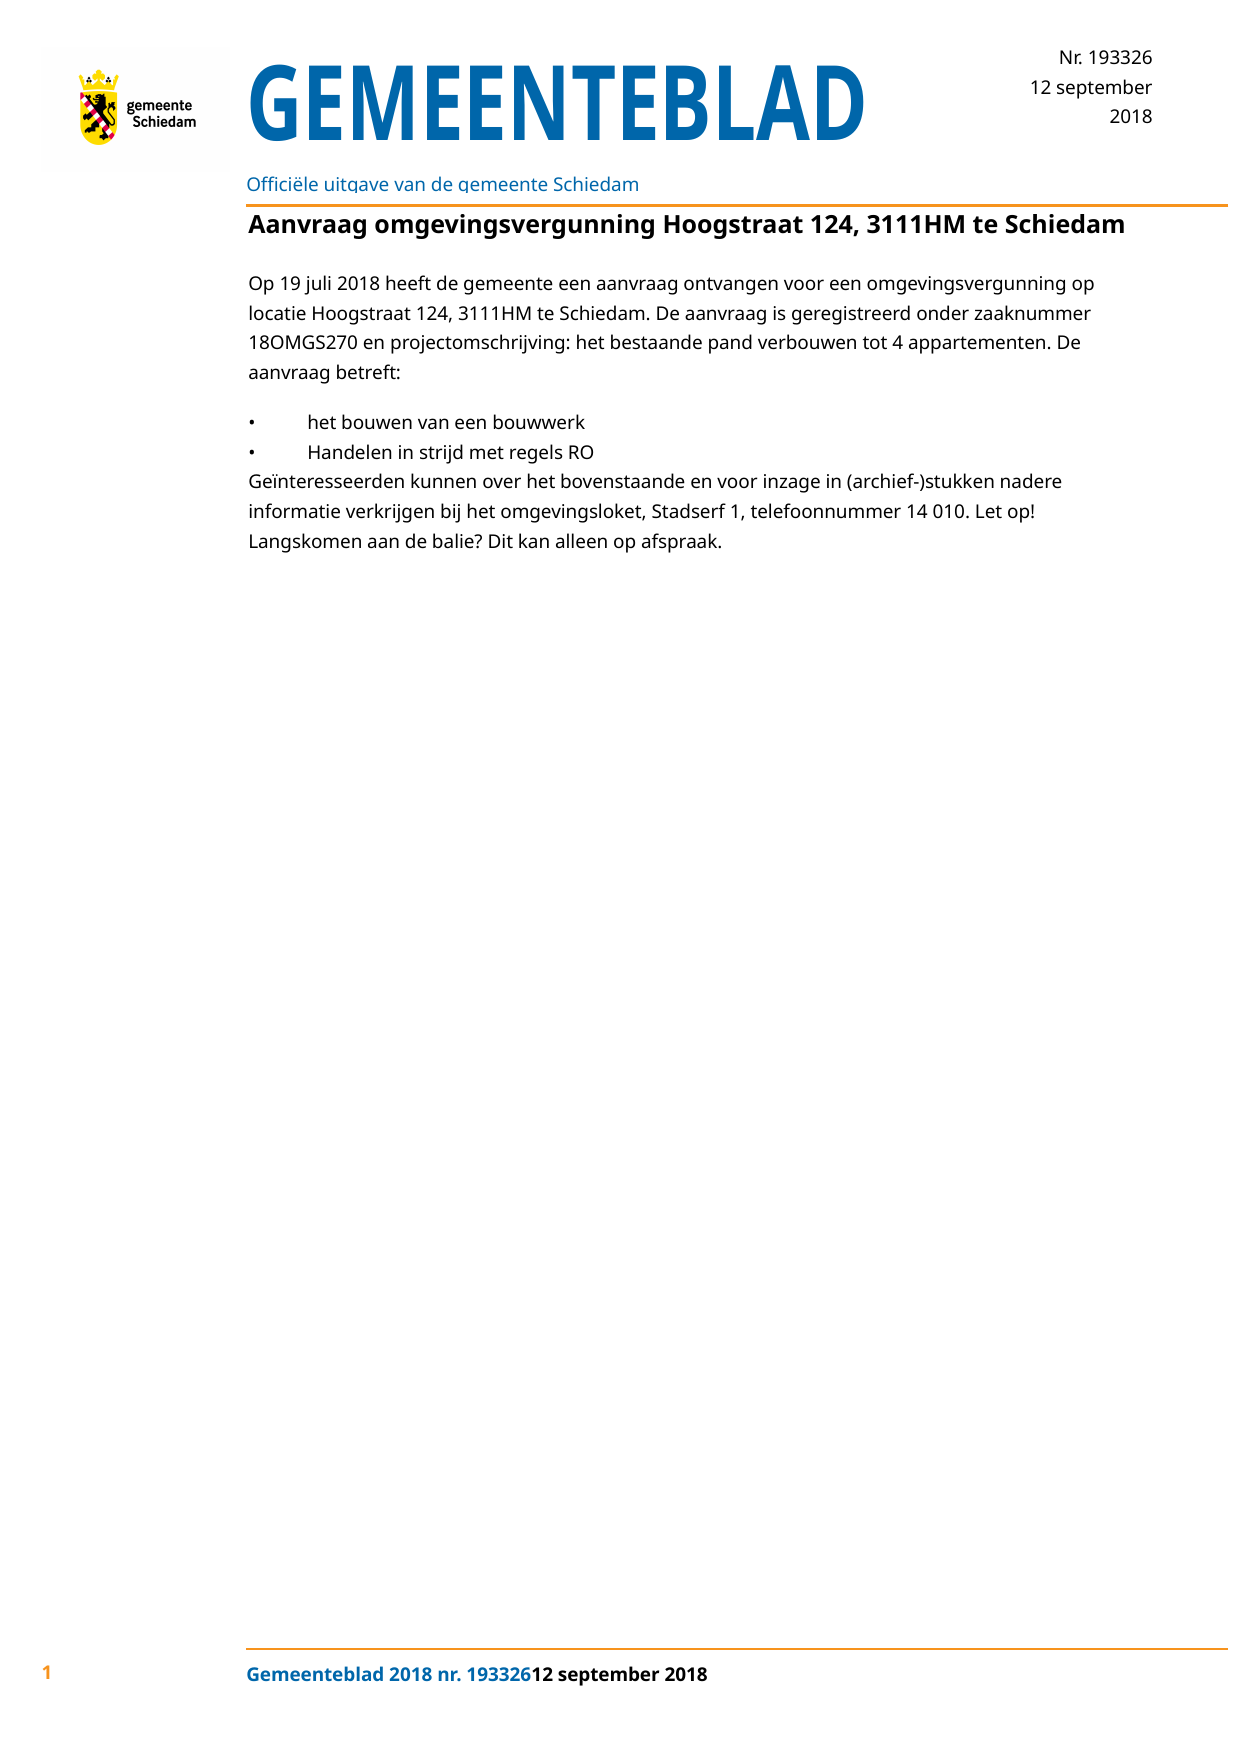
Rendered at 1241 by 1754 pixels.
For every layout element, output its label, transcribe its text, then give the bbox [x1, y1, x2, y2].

list het bouwen van een bouwwerk [248, 409, 1152, 435]
text Op 19 juli 2018 heeft de gemeente een aanvraag ontvangen voor een omgevingsvergunning op locatie Hoogstraat 124, 3111HM te Schiedam. De aanvraag is geregistreerd onder zaaknummer 18OMGS270 en projectomschrijving: het bestaande pand verbouwen tot 4 appartementen. De aanvraag betreft: [248, 270, 1152, 385]
picture [41, 47, 231, 172]
text Aanvraag omgevingsvergunning Hoogstraat 124, 3111HM te Schiedam [248, 207, 1152, 241]
list Handelen in strijd met regels RO [248, 439, 1152, 465]
text Geïnteresseerden kunnen over het bovenstaande en voor inzage in (archief-)stukken nadere informatie verkrijgen bij het omgevingsloket, Stadserf 1, telefoonnummer 14 010. Let op! Langskomen aan de balie? Dit kan alleen op afspraak. [248, 469, 1152, 553]
